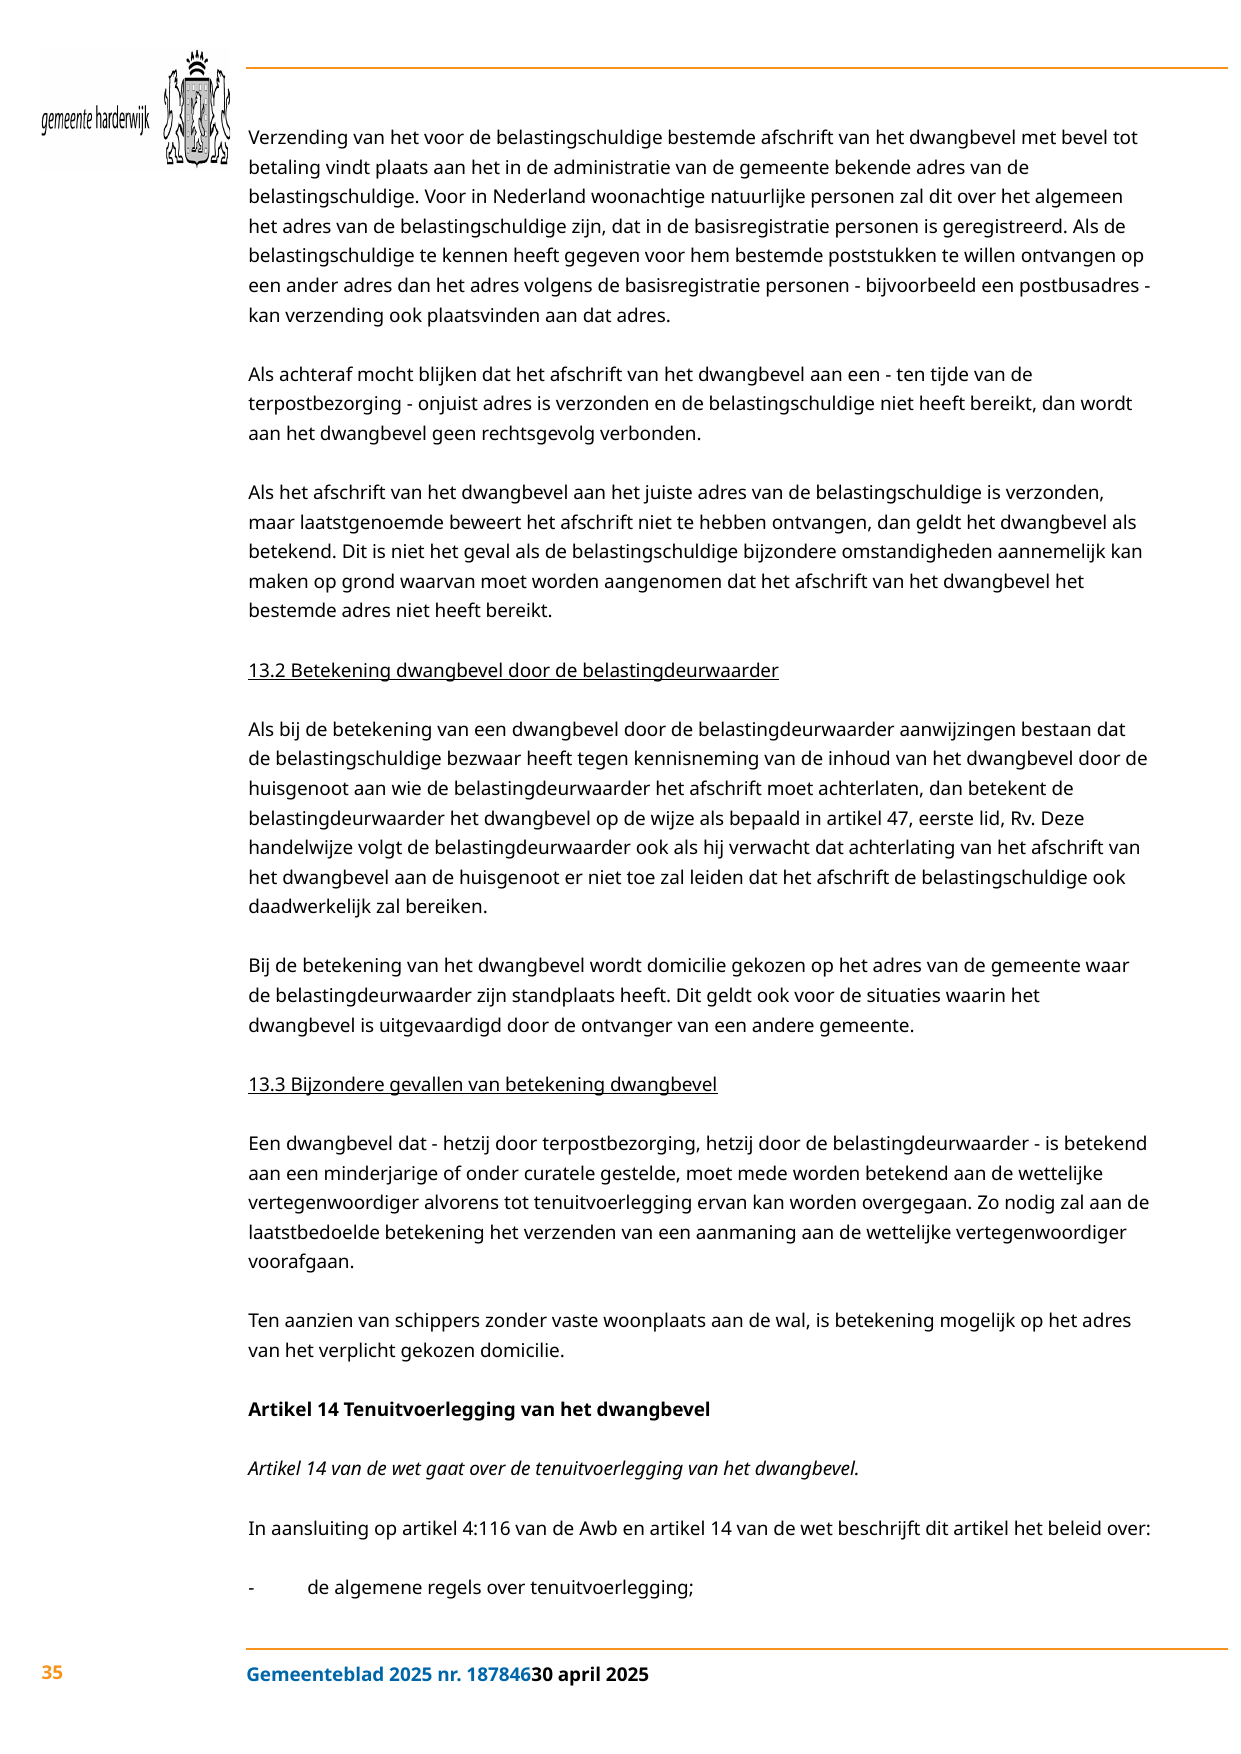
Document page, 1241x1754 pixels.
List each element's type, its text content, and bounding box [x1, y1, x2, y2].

text Artikel 14 van de wet gaat over de tenuitvoerlegging van het dwangbevel. [248, 1456, 1152, 1481]
text Als het afschrift van het dwangbevel aan het juiste adres van de belastingschuldige is verzonden, maar laatstgenoemde beweert het afschrift niet te hebben ontvangen, dan geldt het dwangbevel als betekend. Dit is niet het geval als de belastingschuldige bijzondere omstandigheden aannemelijk kan maken op grond waarvan moet worden aangenomen dat het afschrift van het dwangbevel het bestemde adres niet heeft bereikt. [248, 479, 1152, 623]
text Een dwangbevel dat - hetzij door terpostbezorging, hetzij door de belastingdeurwaarder - is betekend aan een minderjarige of onder curatele gestelde, moet mede worden betekend aan de wettelijke vertegenwoordiger alvorens tot tenuitvoerlegging ervan kan worden overgegaan. Zo nodig zal aan de laatstbedoelde betekening het verzenden van een aanmaning aan de wettelijke vertegenwoordiger voorafgaan. [248, 1130, 1152, 1274]
list de algemene regels over tenuitvoerlegging; [248, 1574, 1152, 1600]
text Ten aanzien van schippers zonder vaste woonplaats aan de wal, is betekening mogelijk op het adres van het verplicht gekozen domicilie. [248, 1308, 1152, 1363]
text Verzending van het voor de belastingschuldige bestemde afschrift van het dwangbevel met bevel tot betaling vindt plaats aan het in de administratie van de gemeente bekende adres van de belastingschuldige. Voor in Nederland woonachtige natuurlijke personen zal dit over het algemeen het adres van de belastingschuldige zijn, dat in de basisregistratie personen is geregistreerd. Als de belastingschuldige te kennen heeft gegeven voor hem bestemde poststukken te willen ontvangen op een ander adres dan het adres volgens de basisregistratie personen - bijvoorbeeld een postbusadres - kan verzending ook plaatsvinden aan dat adres. [248, 124, 1152, 328]
picture [41, 47, 231, 172]
text Artikel 14 Tenuitvoerlegging van het dwangbevel [248, 1396, 1152, 1422]
text 13.3 Bijzondere gevallen van betekening dwangbevel [248, 1071, 1152, 1097]
text Bij de betekening van het dwangbevel wordt domicilie gekozen op het adres van de gemeente waar de belastingdeurwaarder zijn standplaats heeft. Dit geldt ook voor de situaties waarin het dwangbevel is uitgevaardigd door de ontvanger van een andere gemeente. [248, 953, 1152, 1038]
text Als bij de betekening van een dwangbevel door de belastingdeurwaarder aanwijzingen bestaan dat de belastingschuldige bezwaar heeft tegen kennisneming van de inhoud van het dwangbevel door de huisgenoot aan wie de belastingdeurwaarder het afschrift moet achterlaten, dan betekent de belastingdeurwaarder het dwangbevel op de wijze als bepaald in artikel 47, eerste lid, Rv. Deze handelwijze volgt de belastingdeurwaarder ook als hij verwacht dat achterlating van het afschrift van het dwangbevel aan de huisgenoot er niet toe zal leiden dat het afschrift de belastingschuldige ook daadwerkelijk zal bereiken. [248, 716, 1152, 919]
text In aansluiting op artikel 4:116 van de Awb en artikel 14 van de wet beschrijft dit artikel het beleid over: [248, 1515, 1152, 1541]
text 13.2 Betekening dwangbevel door de belastingdeurwaarder [248, 657, 1152, 683]
text Als achteraf mocht blijken dat het afschrift van het dwangbevel aan een - ten tijde van de terpostbezorging - onjuist adres is verzonden en de belastingschuldige niet heeft bereikt, dan wordt aan het dwangbevel geen rechtsgevolg verbonden. [248, 361, 1152, 446]
